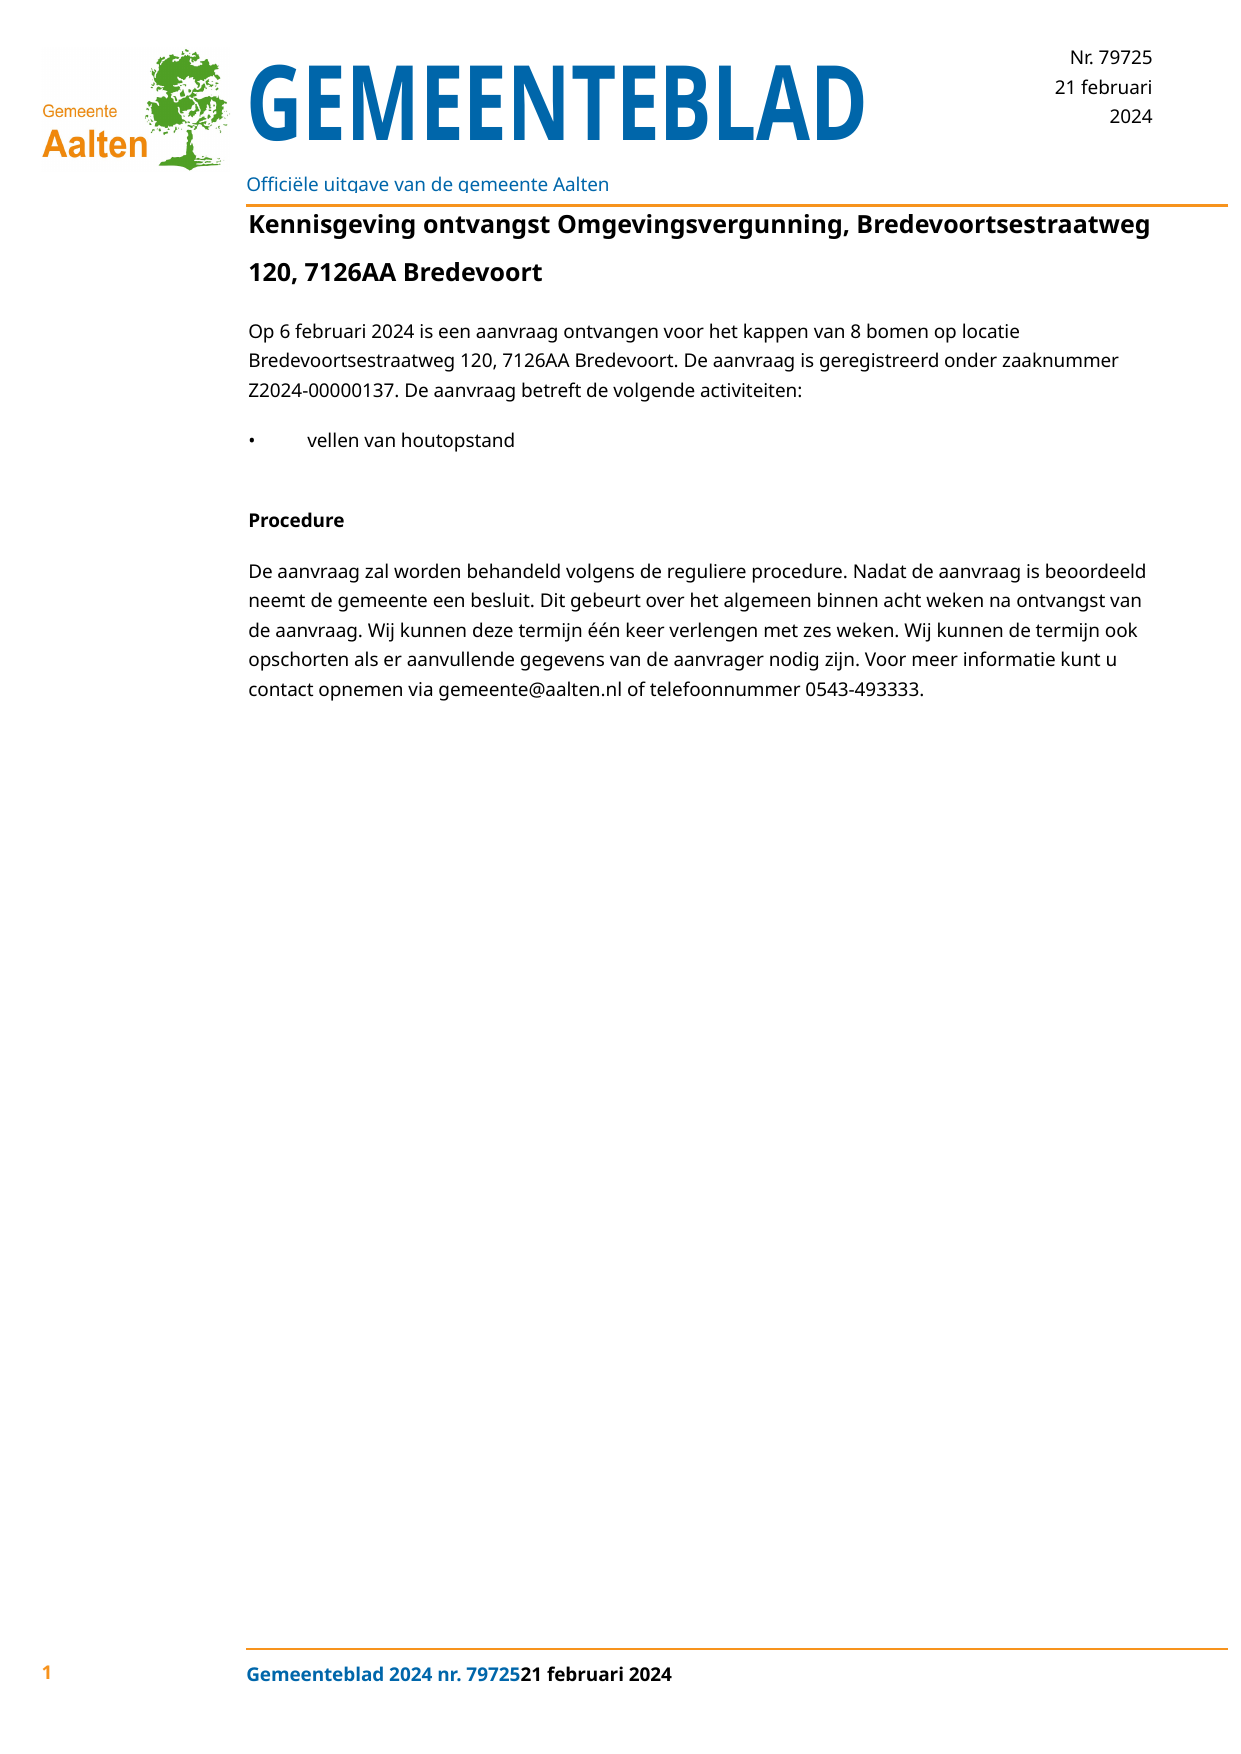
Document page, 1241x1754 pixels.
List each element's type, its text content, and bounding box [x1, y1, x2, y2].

text Kennisgeving ontvangst Omgevingsvergunning, Bredevoortsestraatweg 120, 7126AA Bredevoort [248, 207, 1152, 288]
picture [41, 47, 231, 172]
text Op 6 februari 2024 is een aanvraag ontvangen voor het kappen van 8 bomen op locatie Bredevoortsestraatweg 120, 7126AA Bredevoort. De aanvraag is geregistreerd onder zaaknummer Z2024-00000137. De aanvraag betreft de volgende activiteiten: [248, 318, 1152, 403]
text De aanvraag zal worden behandeld volgens de reguliere procedure. Nadat de aanvraag is beoordeeld neemt de gemeente een besluit. Dit gebeurt over het algemeen binnen acht weken na ontvangst van de aanvraag. Wij kunnen deze termijn één keer verlengen met zes weken. Wij kunnen de termijn ook opschorten als er aanvullende gegevens van de aanvrager nodig zijn. Voor meer informatie kunt u contact opnemen via gemeente@aalten.nl of telefoonnummer 0543-493333. [248, 558, 1152, 702]
list vellen van houtopstand [248, 427, 1152, 453]
text Procedure [248, 507, 1152, 533]
